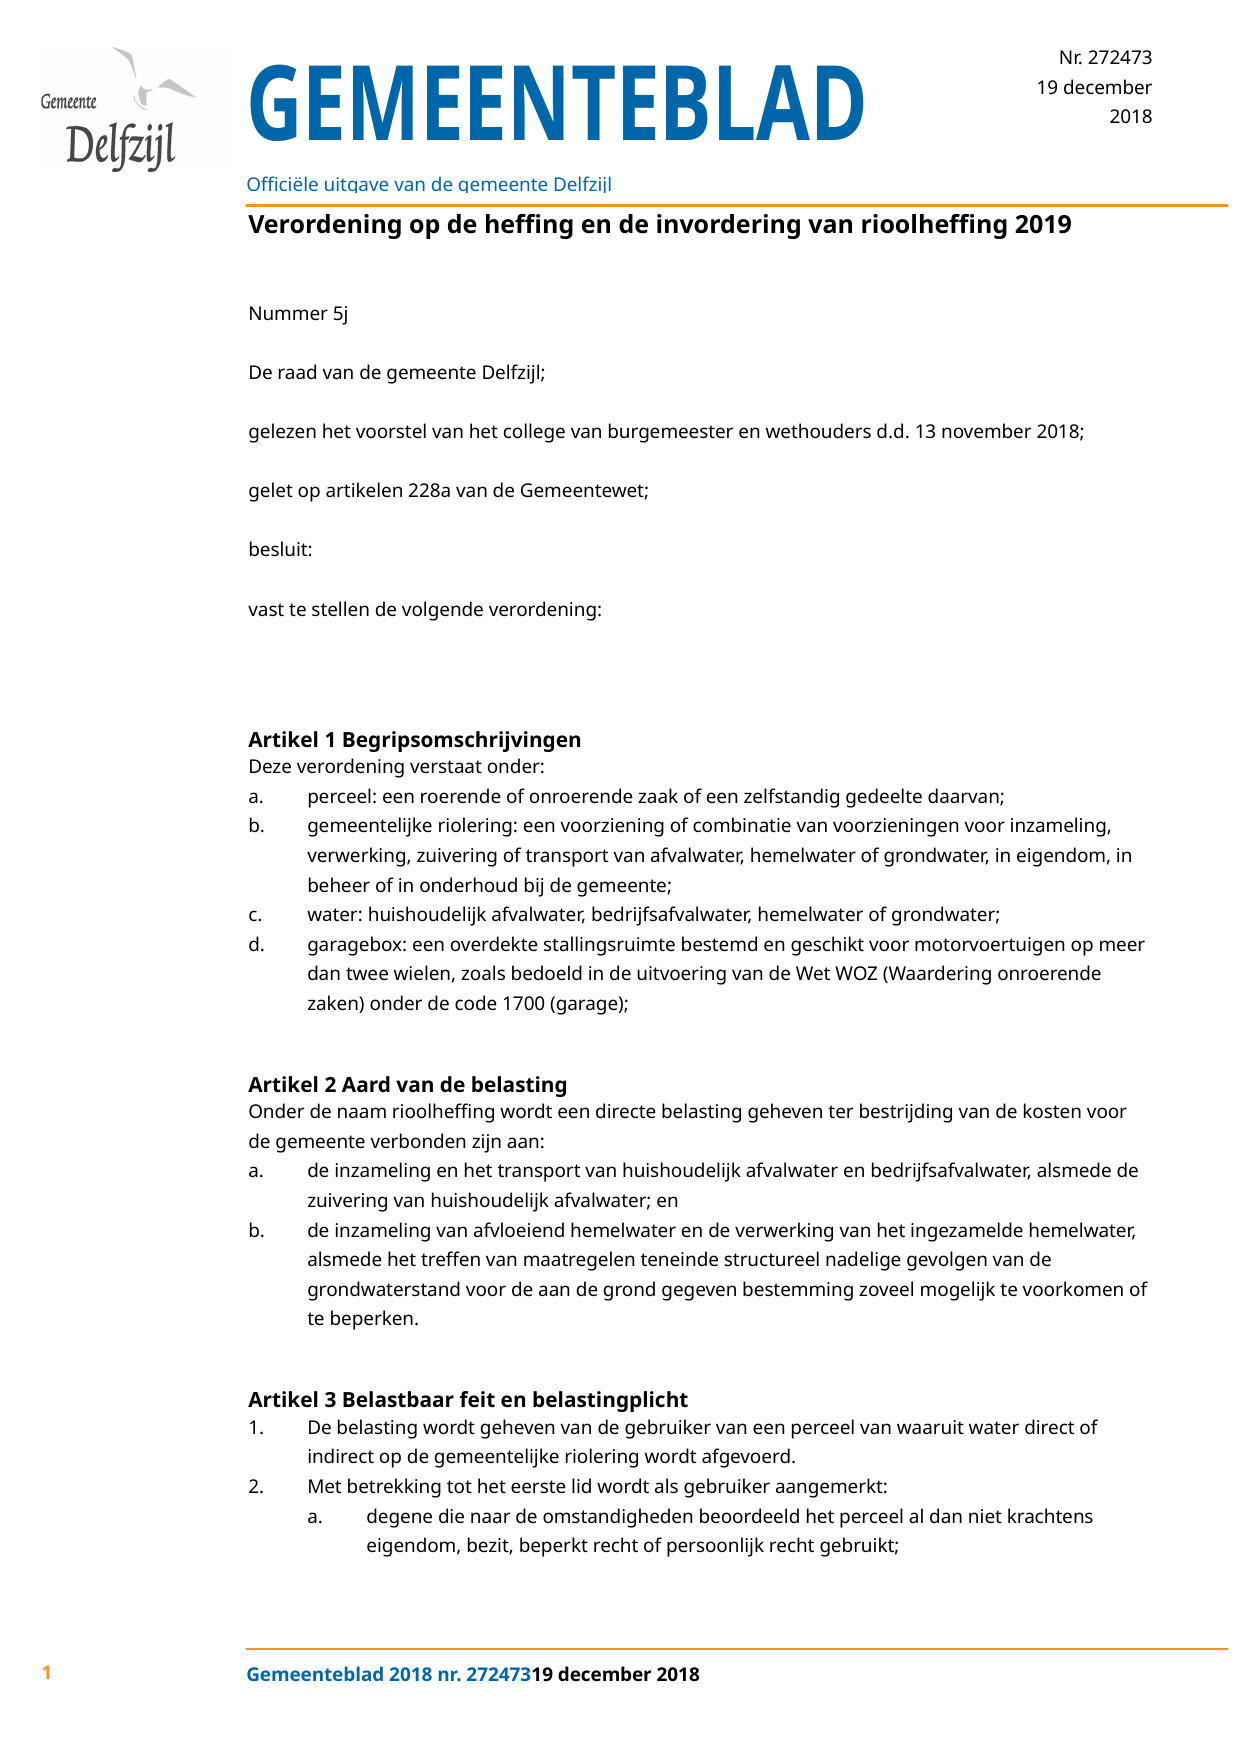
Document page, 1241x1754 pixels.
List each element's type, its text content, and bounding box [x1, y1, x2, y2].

text gelet op artikelen 228a van de Gemeentewet; [248, 477, 1152, 503]
text Nummer 5j [248, 300, 1152, 326]
list De belasting wordt geheven van de gebruiker van een perceel van waaruit water direct of indirect op de gemeentelijke riolering wordt afgevoerd. [248, 1414, 1152, 1469]
list Met betrekking tot het eerste lid wordt als gebruiker aangemerkt: [248, 1473, 1152, 1499]
text Artikel 1 Begripsomschrijvingen [248, 725, 1152, 753]
text Artikel 3 Belastbaar feit en belastingplicht [248, 1386, 1152, 1414]
list de inzameling van afvloeiend hemelwater en de verwerking van het ingezamelde hemelwater, alsmede het treffen van maatregelen teneinde structureel nadelige gevolgen van de grondwaterstand voor de aan de grond gegeven bestemming zoveel mogelijk te voorkomen of te beperken. [248, 1217, 1152, 1331]
list perceel: een roerende of onroerende zaak of een zelfstandig gedeelte daarvan; [248, 783, 1152, 809]
text besluit: [248, 537, 1152, 562]
picture [41, 47, 231, 172]
list water: huishoudelijk afvalwater, bedrijfsafvalwater, hemelwater of grondwater; [248, 901, 1152, 927]
list gemeentelijke riolering: een voorziening of combinatie van voorzieningen voor inzameling, verwerking, zuivering of transport van afvalwater, hemelwater of grondwater, in eigendom, in beheer of in onderhoud bij de gemeente; [248, 813, 1152, 897]
text Onder de naam rioolheffing wordt een directe belasting geheven ter bestrijding van de kosten voor de gemeente verbonden zijn aan: [248, 1098, 1152, 1154]
text De raad van de gemeente Delfzijl; [248, 359, 1152, 385]
list degene die naar de omstandigheden beoordeeld het perceel al dan niet krachtens eigendom, bezit, beperkt recht of persoonlijk recht gebruikt; [307, 1503, 1152, 1558]
text gelezen het voorstel van het college van burgemeester en wethouders d.d. 13 november 2018; [248, 418, 1152, 444]
list garagebox: een overdekte stallingsruimte bestemd en geschikt voor motorvoertuigen op meer dan twee wielen, zoals bedoeld in de uitvoering van de Wet WOZ (Waardering onroerende zaken) onder de code 1700 (garage); [248, 931, 1152, 1016]
text vast te stellen de volgende verordening: [248, 596, 1152, 621]
text Verordening op de heffing en de invordering van rioolheffing 2019 [248, 207, 1152, 241]
text Deze verordening verstaat onder: [248, 753, 1152, 779]
text Artikel 2 Aard van de belasting [248, 1070, 1152, 1098]
list de inzameling en het transport van huishoudelijk afvalwater en bedrijfsafvalwater, alsmede de zuivering van huishoudelijk afvalwater; en [248, 1158, 1152, 1213]
